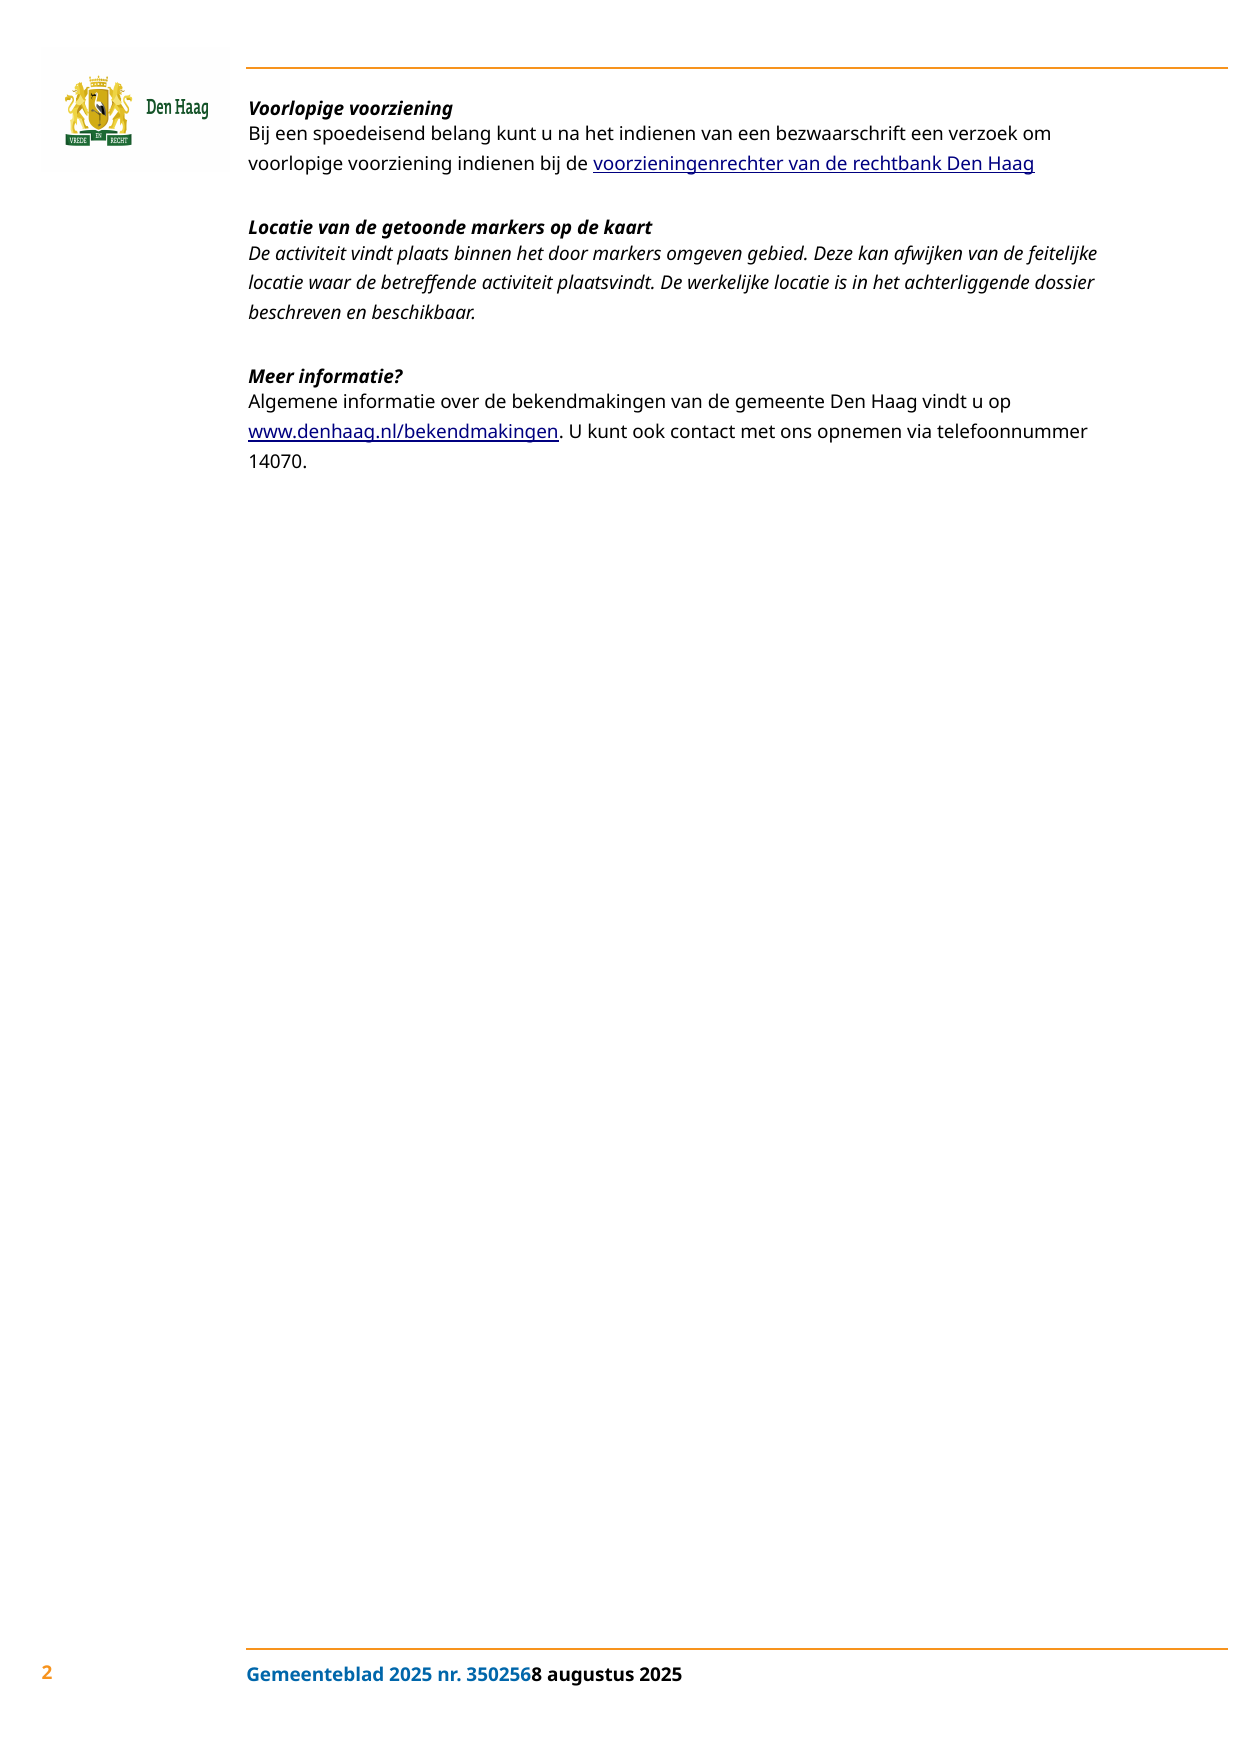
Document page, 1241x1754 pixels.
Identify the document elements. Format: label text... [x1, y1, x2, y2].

text Bij een spoedeisend belang kunt u na het indienen van een bezwaarschrift een verzoek om voorlopige voorziening indienen bij de voorzieningenrechter van de rechtbank Den Haag [248, 121, 1152, 176]
picture [41, 47, 231, 172]
text Locatie van de getoonde markers op de kaart [248, 214, 1152, 240]
text Algemene informatie over de bekendmakingen van de gemeente Den Haag vindt u op www.denhaag.nl/bekendmakingen. U kunt ook contact met ons opnemen via telefoonnummer 14070. [248, 389, 1152, 473]
text Voorlopige voorziening [248, 95, 1152, 121]
text De activiteit vindt plaats binnen het door markers omgeven gebied. Deze kan afwijken van de feitelijke locatie waar de betreffende activiteit plaatsvindt. De werkelijke locatie is in het achterliggende dossier beschreven en beschikbaar. [248, 240, 1152, 325]
text Meer informatie? [248, 363, 1152, 389]
